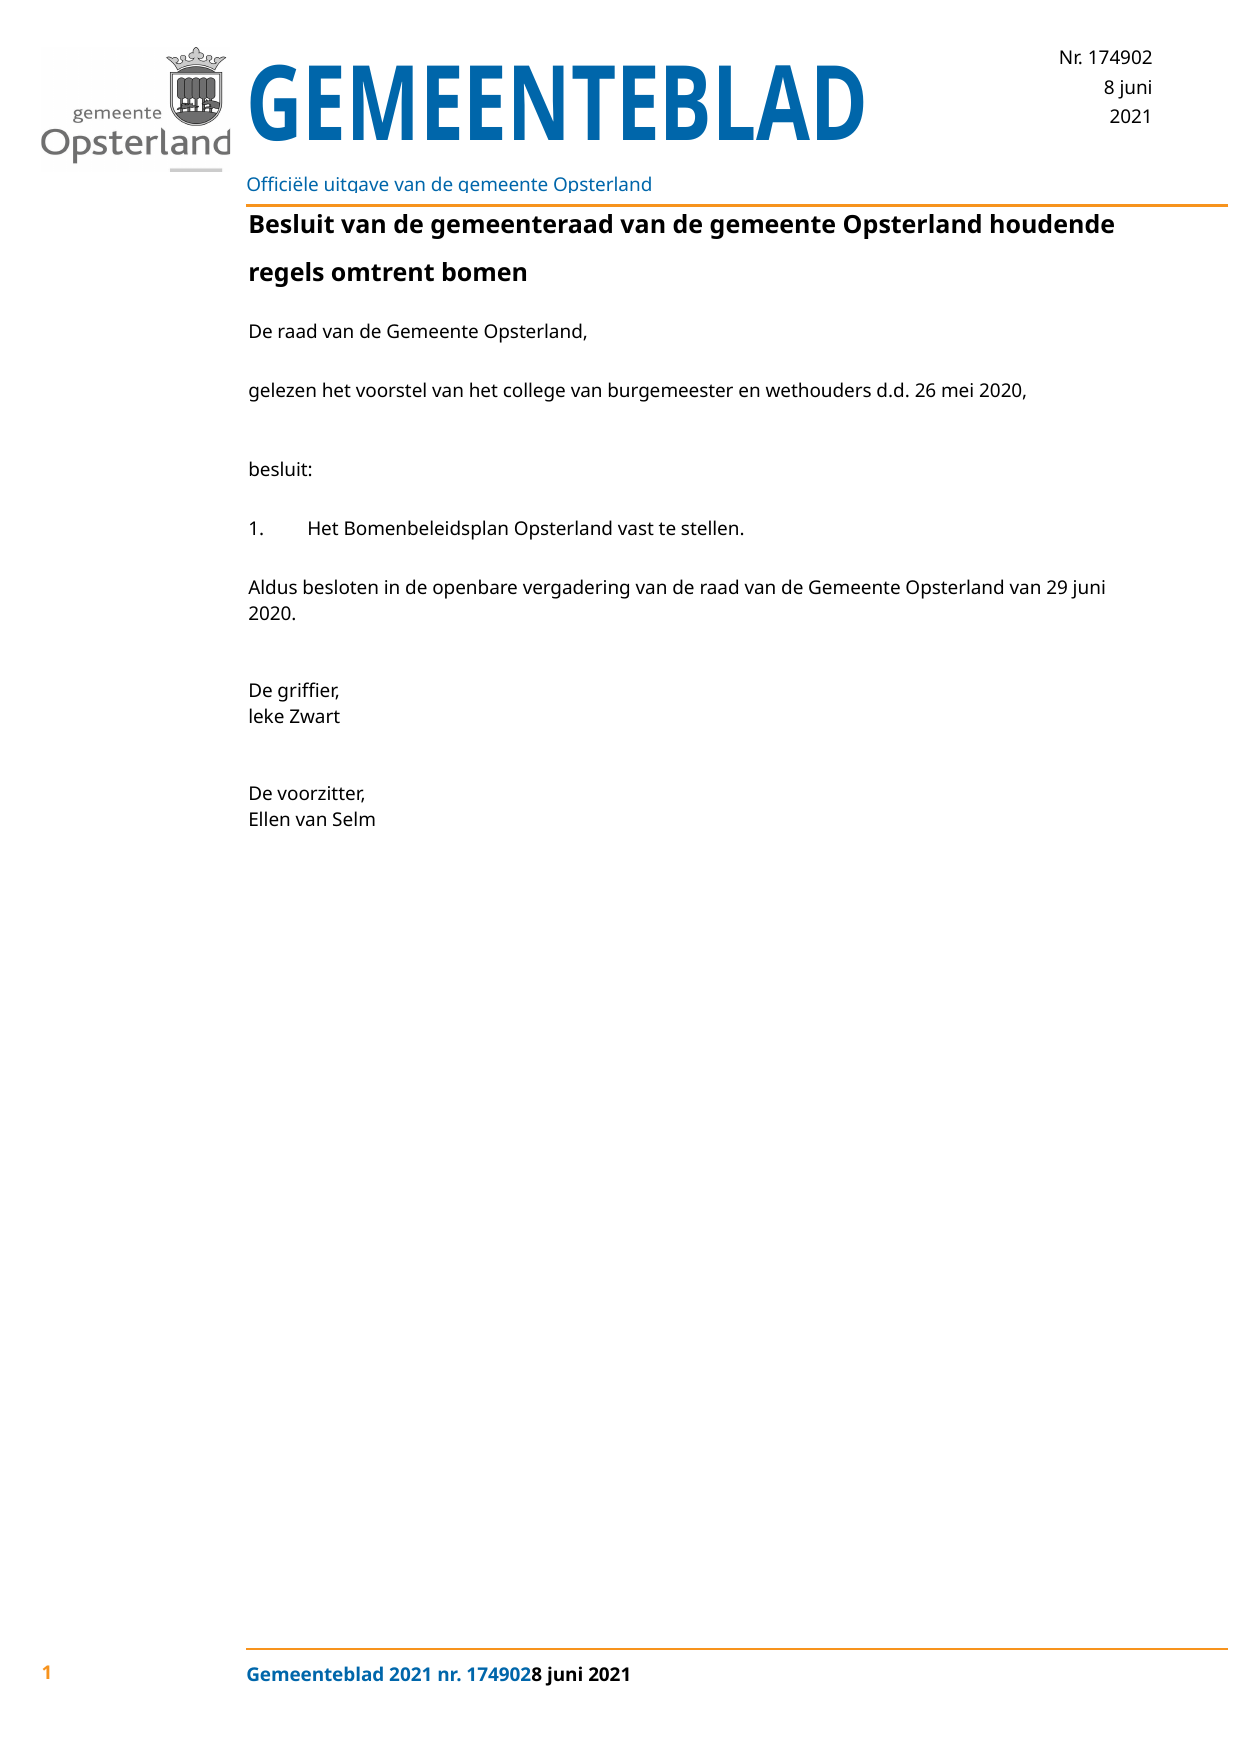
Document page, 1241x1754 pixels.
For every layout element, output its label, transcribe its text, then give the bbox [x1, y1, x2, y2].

text gelezen het voorstel van het college van burgemeester en wethouders d.d. 26 mei 2020, [248, 377, 1152, 403]
picture [41, 47, 231, 172]
text Ellen van Selm [248, 806, 1152, 832]
text Aldus besloten in de openbare vergadering van de raad van de Gemeente Opsterland van 29 juni 2020. [248, 574, 1152, 626]
text besluit: [248, 456, 1152, 482]
text De raad van de Gemeente Opsterland, [248, 318, 1152, 344]
text De voorzitter, [248, 780, 1152, 806]
list Het Bomenbeleidsplan Opsterland vast te stellen. [248, 515, 1152, 541]
text Besluit van de gemeenteraad van de gemeente Opsterland houdende regels omtrent bomen [248, 207, 1152, 288]
text leke Zwart [248, 703, 1152, 729]
text De griffier, [248, 677, 1152, 703]
